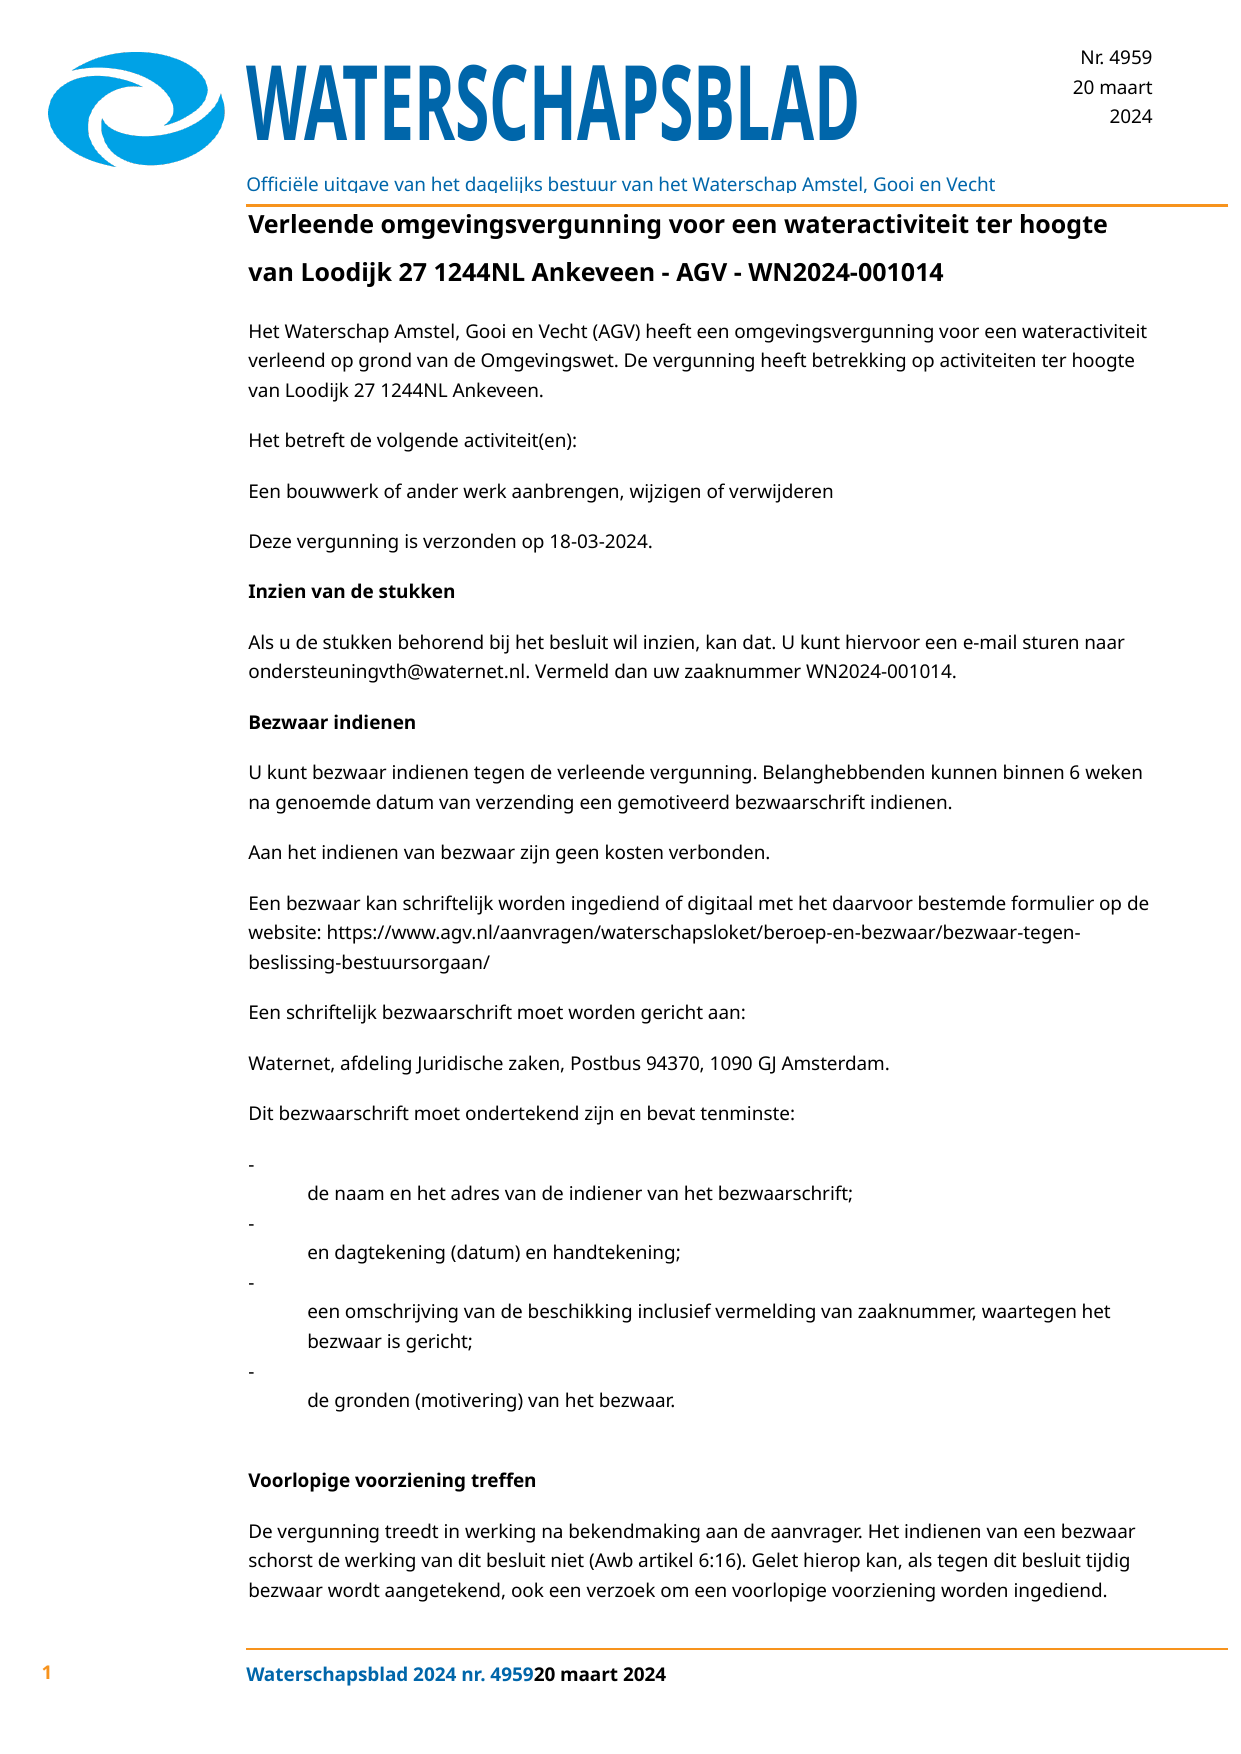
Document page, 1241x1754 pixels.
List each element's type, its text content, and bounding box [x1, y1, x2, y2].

text U kunt bezwaar indienen tegen de verleende vergunning. Belanghebbenden kunnen binnen 6 weken na genoemde datum van verzending een gemotiveerd bezwaarschrift indienen. [248, 759, 1152, 815]
text Een bouwwerk of ander werk aanbrengen, wijzigen of verwijderen [248, 478, 1152, 504]
text Aan het indienen van bezwaar zijn geen kosten verbonden. [248, 839, 1152, 865]
text Bezwaar indienen [248, 709, 1152, 735]
text Het Waterschap Amstel, Gooi en Vecht (AGV) heeft een omgevingsvergunning voor een wateractiviteit verleend op grond van de Omgevingswet. De vergunning heeft betrekking op activiteiten ter hoogte van Loodijk 27 1244NL Ankeveen. [248, 318, 1152, 403]
list de naam en het adres van de indiener van het bezwaarschrift; [248, 1180, 1152, 1206]
text Een bezwaar kan schriftelijk worden ingediend of digitaal met het daarvoor bestemde formulier op de website: https://www.agv.nl/aanvragen/waterschapsloket/beroep-en-bezwaar/bezwaar-tegen-beslissing-bestuursorgaan/ [248, 890, 1152, 975]
text Dit bezwaarschrift moet ondertekend zijn en bevat tenminste: [248, 1100, 1152, 1126]
text Waternet, afdeling Juridische zaken, Postbus 94370, 1090 GJ Amsterdam. [248, 1050, 1152, 1076]
text Voorlopige voorziening treffen [248, 1467, 1152, 1493]
text Verleende omgevingsvergunning voor een wateractiviteit ter hoogte van Loodijk 27 1244NL Ankeveen - AGV - WN2024-001014 [248, 207, 1152, 288]
list de gronden (motivering) van het bezwaar. [248, 1387, 1152, 1413]
list een omschrijving van de beschikking inclusief vermelding van zaaknummer, waartegen het bezwaar is gericht; [248, 1299, 1152, 1354]
picture [41, 47, 231, 172]
text Het betreft de volgende activiteit(en): [248, 427, 1152, 453]
text Inzien van de stukken [248, 579, 1152, 604]
text De vergunning treedt in werking na bekendmaking aan de aanvrager. Het indienen van een bezwaar schorst de werking van dit besluit niet (Awb artikel 6:16). Gelet hierop kan, als tegen dit besluit tijdig bezwaar wordt aangetekend, ook een verzoek om een voorlopige voorziening worden ingediend. [248, 1518, 1152, 1603]
text Een schriftelijk bezwaarschrift moet worden gericht aan: [248, 999, 1152, 1025]
text Als u de stukken behorend bij het besluit wil inzien, kan dat. U kunt hiervoor een e-mail sturen naar ondersteuningvth@waternet.nl. Vermeld dan uw zaaknummer WN2024-001014. [248, 629, 1152, 684]
text Deze vergunning is verzonden op 18-03-2024. [248, 528, 1152, 554]
list en dagtekening (datum) en handtekening; [248, 1239, 1152, 1265]
